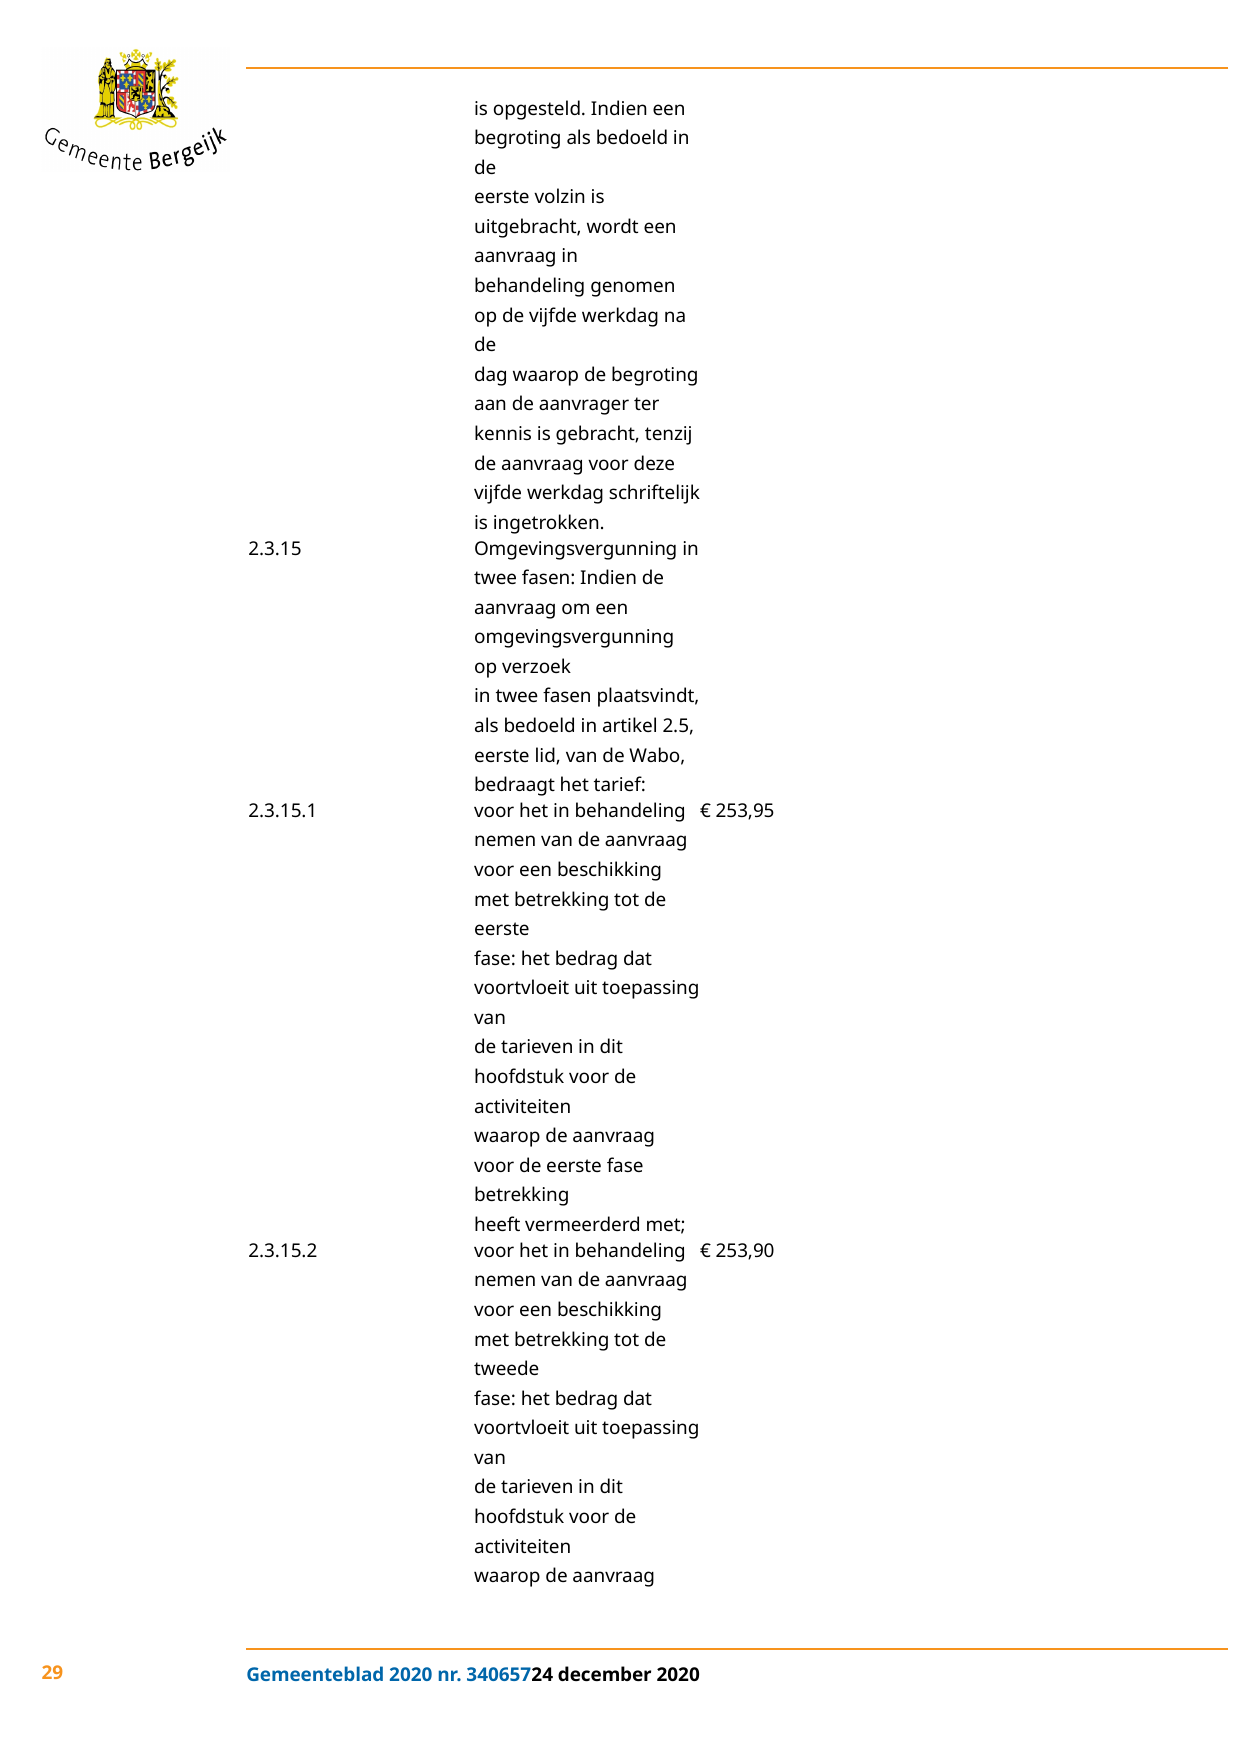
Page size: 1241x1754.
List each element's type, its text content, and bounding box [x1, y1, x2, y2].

table_cell 2.3.15.2 [248, 1237, 474, 1588]
table_cell [248, 95, 474, 535]
table_cell € 253,95 [700, 797, 926, 1237]
table_cell [926, 1237, 1152, 1588]
table_cell [926, 535, 1152, 797]
table_cell Omgevingsvergunning in twee fasen: Indien de aanvraag om een omgevingsvergunning op verzoek in twee fasen plaatsvindt, als bedoeld in artikel 2.5, eerste lid, van de Wabo, bedraagt het tarief: [474, 535, 700, 797]
table_cell [926, 797, 1152, 1237]
picture [41, 47, 231, 172]
table_cell [700, 95, 926, 535]
table_cell is opgesteld. Indien een begroting als bedoeld in de eerste volzin is uitgebracht, wordt een aanvraag in behandeling genomen op de vijfde werkdag na de dag waarop de begroting aan de aanvrager ter kennis is gebracht, tenzij de aanvraag voor deze vijfde werkdag schriftelijk is ingetrokken. [474, 95, 700, 535]
table_cell € 253,90 [700, 1237, 926, 1588]
table_cell [700, 535, 926, 797]
table_cell [926, 95, 1152, 535]
table_cell 2.3.15.1 [248, 797, 474, 1237]
table_cell 2.3.15 [248, 535, 474, 797]
table_cell voor het in behandeling nemen van de aanvraag voor een beschikking met betrekking tot de eerste fase: het bedrag dat voortvloeit uit toepassing van de tarieven in dit hoofdstuk voor de activiteiten waarop de aanvraag voor de eerste fase betrekking heeft vermeerderd met; [474, 797, 700, 1237]
table_cell voor het in behandeling nemen van de aanvraag voor een beschikking met betrekking tot de tweede fase: het bedrag dat voortvloeit uit toepassing van de tarieven in dit hoofdstuk voor de activiteiten waarop de aanvraag [474, 1237, 700, 1588]
